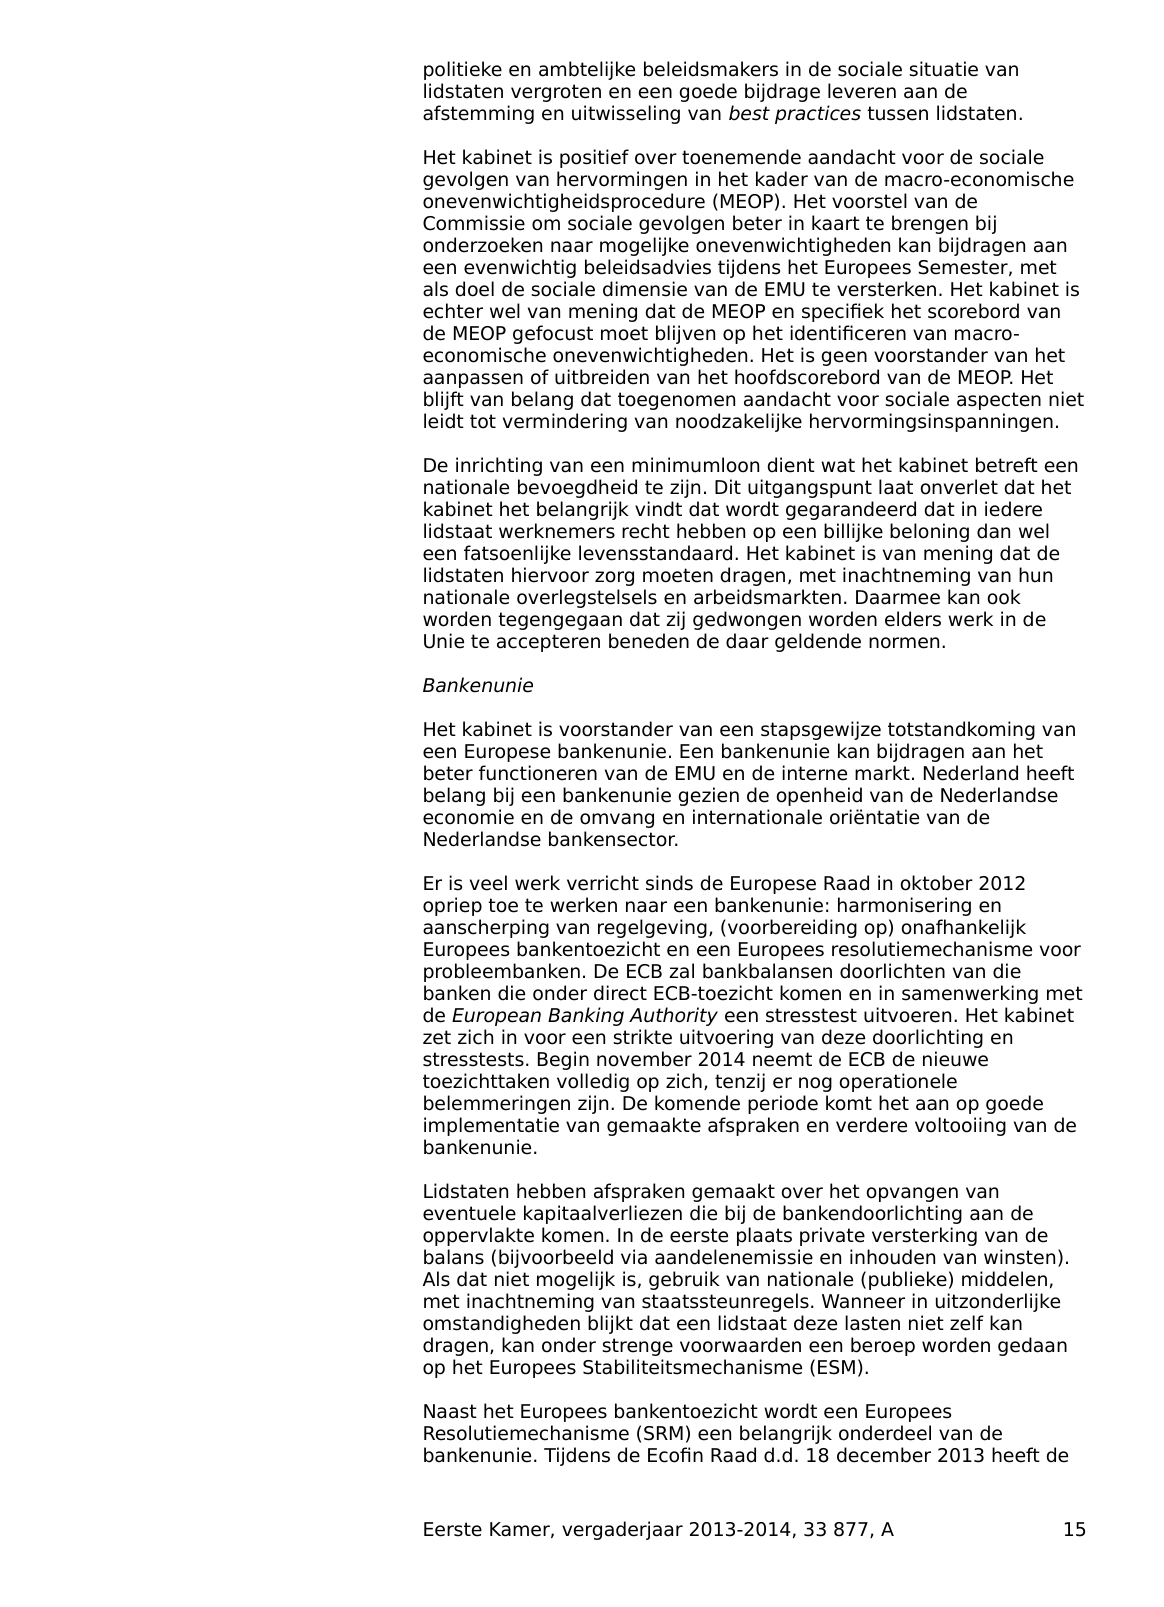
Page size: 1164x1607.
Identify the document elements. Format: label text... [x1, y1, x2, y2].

text Het kabinet is positief over toenemende aandacht voor de sociale gevolgen van hervormingen in het kader van de macro-economische onevenwichtigheidsprocedure (MEOP). Het voorstel van de Commissie om sociale gevolgen beter in kaart te brengen bij onderzoeken naar mogelijke onevenwichtigheden kan bijdragen aan een evenwichtig beleidsadvies tijdens het Europees Semester, met als doel de sociale dimensie van de EMU te versterken. Het kabinet is echter wel van mening dat de MEOP en specifiek het scorebord van de MEOP gefocust moet blijven op het identificeren van macro-economische onevenwichtigheden. Het is geen voorstander van het aanpassen of uitbreiden van het hoofdscorebord van de MEOP. Het blijft van belang dat toegenomen aandacht voor sociale aspecten niet leidt tot vermindering van noodzakelijke hervormingsinspanningen. [422, 147, 1087, 433]
subtitle Bankenunie [422, 675, 1087, 697]
text Het kabinet is voorstander van een stapsgewijze totstandkoming van een Europese bankenunie. Een bankenunie kan bijdragen aan het beter functioneren van de EMU en de interne markt. Nederland heeft belang bij een bankenunie gezien de openheid van de Nederlandse economie en de omvang en internationale oriëntatie van de Nederlandse bankensector. [422, 719, 1087, 851]
text politieke en ambtelijke beleidsmakers in de sociale situatie van lidstaten vergroten en een goede bijdrage leveren aan de afstemming en uitwisseling van best practices tussen lidstaten. [422, 59, 1087, 125]
text Lidstaten hebben afspraken gemaakt over het opvangen van eventuele kapitaalverliezen die bij de bankendoorlichting aan de oppervlakte komen. In de eerste plaats private versterking van de balans (bijvoorbeeld via aandelenemissie en inhouden van winsten). Als dat niet mogelijk is, gebruik van nationale (publieke) middelen, met inachtneming van staatssteunregels. Wanneer in uitzonderlijke omstandigheden blijkt dat een lidstaat deze lasten niet zelf kan dragen, kan onder strenge voorwaarden een beroep worden gedaan op het Europees Stabiliteitsmechanisme (ESM). [422, 1181, 1087, 1379]
text De inrichting van een minimumloon dient wat het kabinet betreft een nationale bevoegdheid te zijn. Dit uitgangspunt laat onverlet dat het kabinet het belangrijk vindt dat wordt gegarandeerd dat in iedere lidstaat werknemers recht hebben op een billijke beloning dan wel een fatsoenlijke levensstandaard. Het kabinet is van mening dat de lidstaten hiervoor zorg moeten dragen, met inachtneming van hun nationale overlegstelsels en arbeidsmarkten. Daarmee kan ook worden tegengegaan dat zij gedwongen worden elders werk in de Unie te accepteren beneden de daar geldende normen. [422, 455, 1087, 653]
text Naast het Europees bankentoezicht wordt een Europees Resolutiemechanisme (SRM) een belangrijk onderdeel van de bankenunie. Tijdens de Ecofin Raad d.d. 18 december 2013 heeft de [422, 1401, 1087, 1467]
text Er is veel werk verricht sinds de Europese Raad in oktober 2012 opriep toe te werken naar een bankenunie: harmonisering en aanscherping van regelgeving, (voorbereiding op) onafhankelijk Europees bankentoezicht en een Europees resolutiemechanisme voor probleembanken. De ECB zal bankbalansen doorlichten van die banken die onder direct ECB-toezicht komen en in samenwerking met de European Banking Authority een stresstest uitvoeren. Het kabinet zet zich in voor een strikte uitvoering van deze doorlichting en stresstests. Begin november 2014 neemt de ECB de nieuwe toezichttaken volledig op zich, tenzij er nog operationele belemmeringen zijn. De komende periode komt het aan op goede implementatie van gemaakte afspraken en verdere voltooiing van de bankenunie. [422, 873, 1087, 1159]
